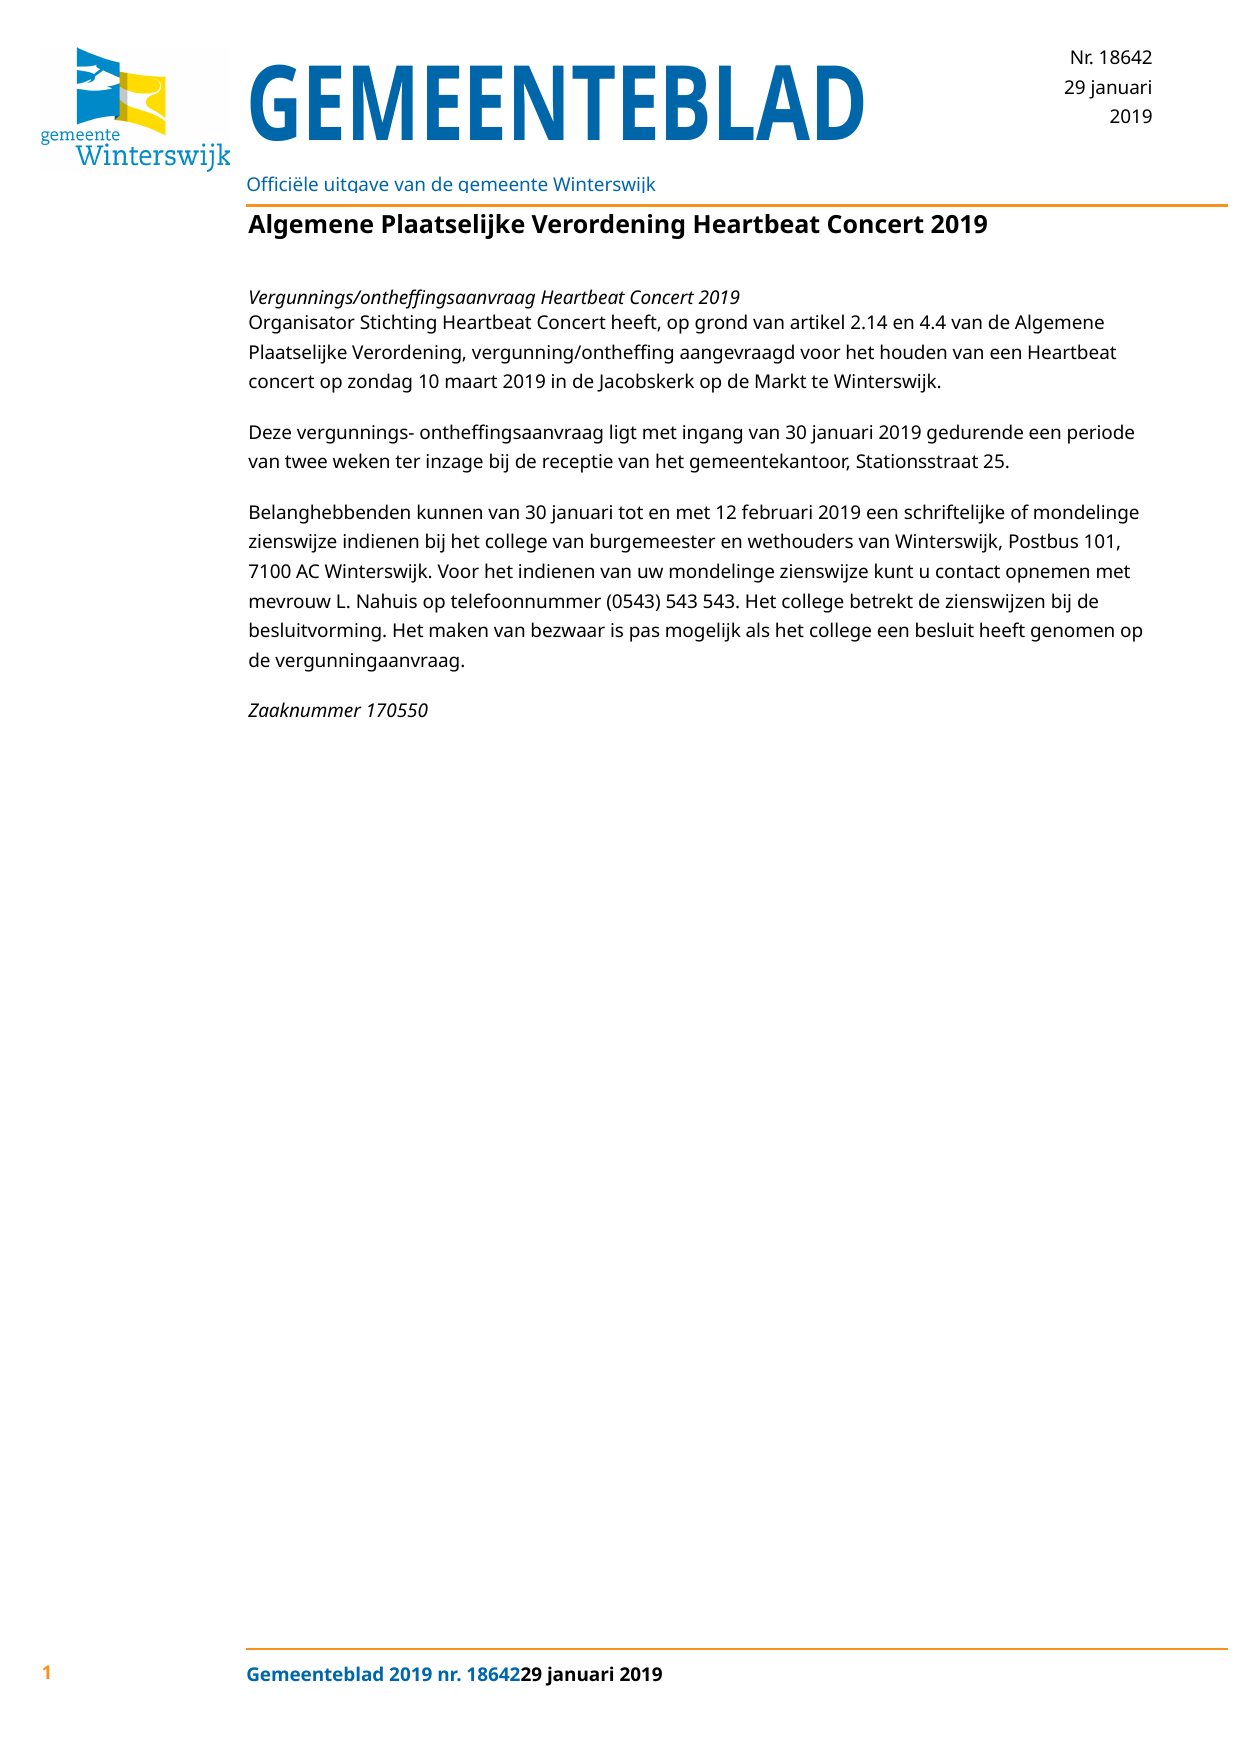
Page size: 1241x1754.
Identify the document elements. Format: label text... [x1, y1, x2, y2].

text Zaaknummer 170550 [248, 697, 1152, 723]
picture [225, 153, 231, 162]
text Algemene Plaatselijke Verordening Heartbeat Concert 2019 [248, 207, 1152, 241]
text Belanghebbenden kunnen van 30 januari tot en met 12 februari 2019 een schriftelijke of mondelinge zienswijze indienen bij het college van burgemeester en wethouders van Winterswijk, Postbus 101, 7100 AC Winterswijk. Voor het indienen van uw mondelinge zienswijze kunt u contact opnemen met mevrouw L. Nahuis op telefoonnummer (0543) 543 543. Het college betrekt de zienswijzen bij de besluitvorming. Het maken van bezwaar is pas mogelijk als het college een besluit heeft genomen op de vergunningaanvraag. [248, 499, 1152, 673]
picture [41, 47, 231, 172]
text Organisator Stichting Heartbeat Concert heeft, op grond van artikel 2.14 en 4.4 van de Algemene Plaatselijke Verordening, vergunning/ontheffing aangevraagd voor het houden van een Heartbeat concert op zondag 10 maart 2019 in de Jacobskerk op de Markt te Winterswijk. [248, 309, 1152, 394]
text Deze vergunnings- ontheffingsaanvraag ligt met ingang van 30 januari 2019 gedurende een periode van twee weken ter inzage bij de receptie van het gemeentekantoor, Stationsstraat 25. [248, 419, 1152, 474]
text Vergunnings/ontheffingsaanvraag Heartbeat Concert 2019 [248, 284, 1152, 309]
